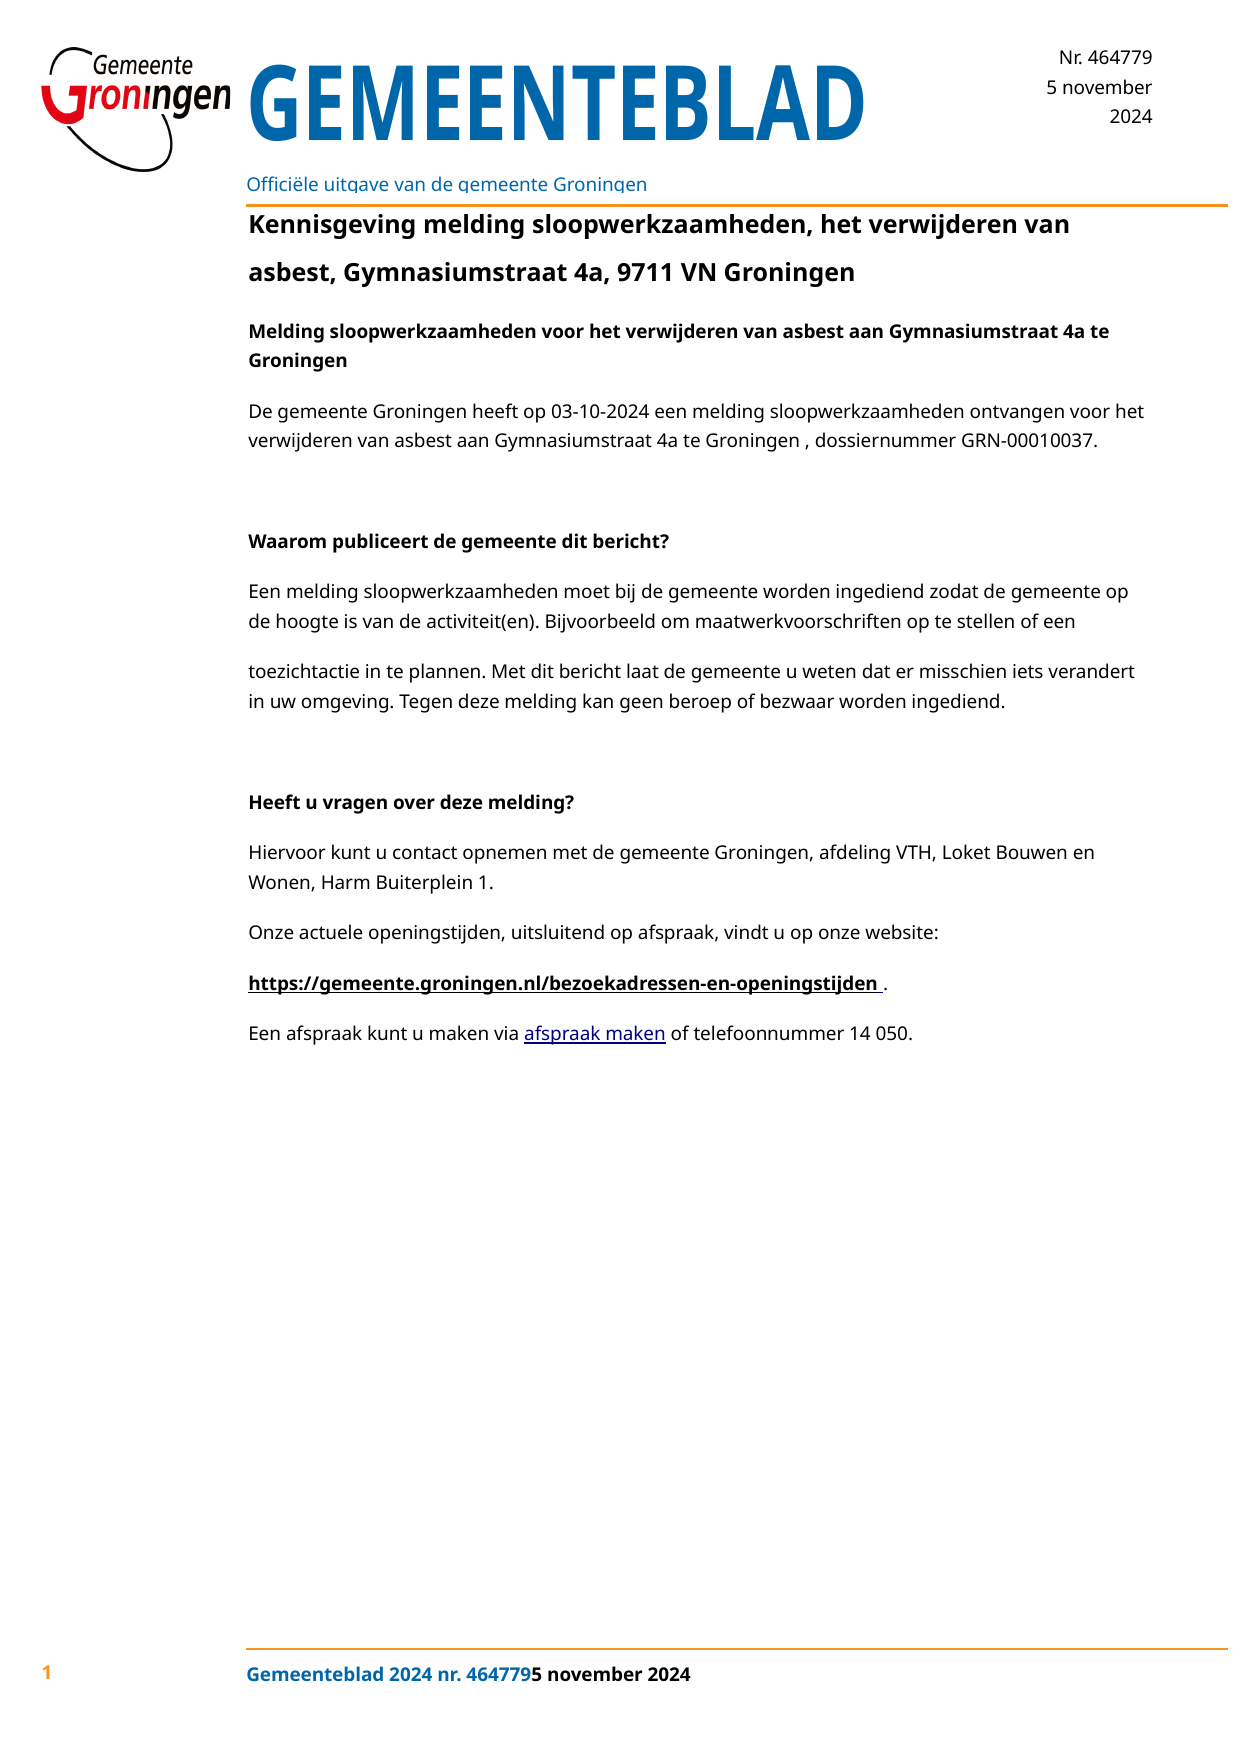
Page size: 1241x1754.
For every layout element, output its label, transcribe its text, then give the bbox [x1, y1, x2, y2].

text Een melding sloopwerkzaamheden moet bij de gemeente worden ingediend zodat de gemeente op de hoogte is van de activiteit(en). Bijvoorbeeld om maatwerkvoorschriften op te stellen of een [248, 579, 1152, 634]
picture [41, 47, 231, 172]
text Waarom publiceert de gemeente dit bericht? [248, 528, 1152, 554]
text De gemeente Groningen heeft op 03-10-2024 een melding sloopwerkzaamheden ontvangen voor het verwijderen van asbest aan Gymnasiumstraat 4a te Groningen , dossiernummer GRN-00010037. [248, 398, 1152, 453]
text Melding sloopwerkzaamheden voor het verwijderen van asbest aan Gymnasiumstraat 4a te Groningen [248, 318, 1152, 373]
text https://gemeente.groningen.nl/bezoekadressen-en-openingstijden . [248, 970, 1152, 996]
text toezichtactie in te plannen. Met dit bericht laat de gemeente u weten dat er misschien iets verandert in uw omgeving. Tegen deze melding kan geen beroep of bezwaar worden ingediend. [248, 659, 1152, 714]
text Hiervoor kunt u contact opnemen met de gemeente Groningen, afdeling VTH, Loket Bouwen en Wonen, Harm Buiterplein 1. [248, 839, 1152, 895]
text Kennisgeving melding sloopwerkzaamheden, het verwijderen van asbest, Gymnasiumstraat 4a, 9711 VN Groningen [248, 207, 1152, 288]
text Een afspraak kunt u maken via afspraak maken of telefoonnummer 14 050. [248, 1020, 1152, 1046]
text Onze actuele openingstijden, uitsluitend op afspraak, vindt u op onze website: [248, 919, 1152, 945]
text Heeft u vragen over deze melding? [248, 789, 1152, 815]
